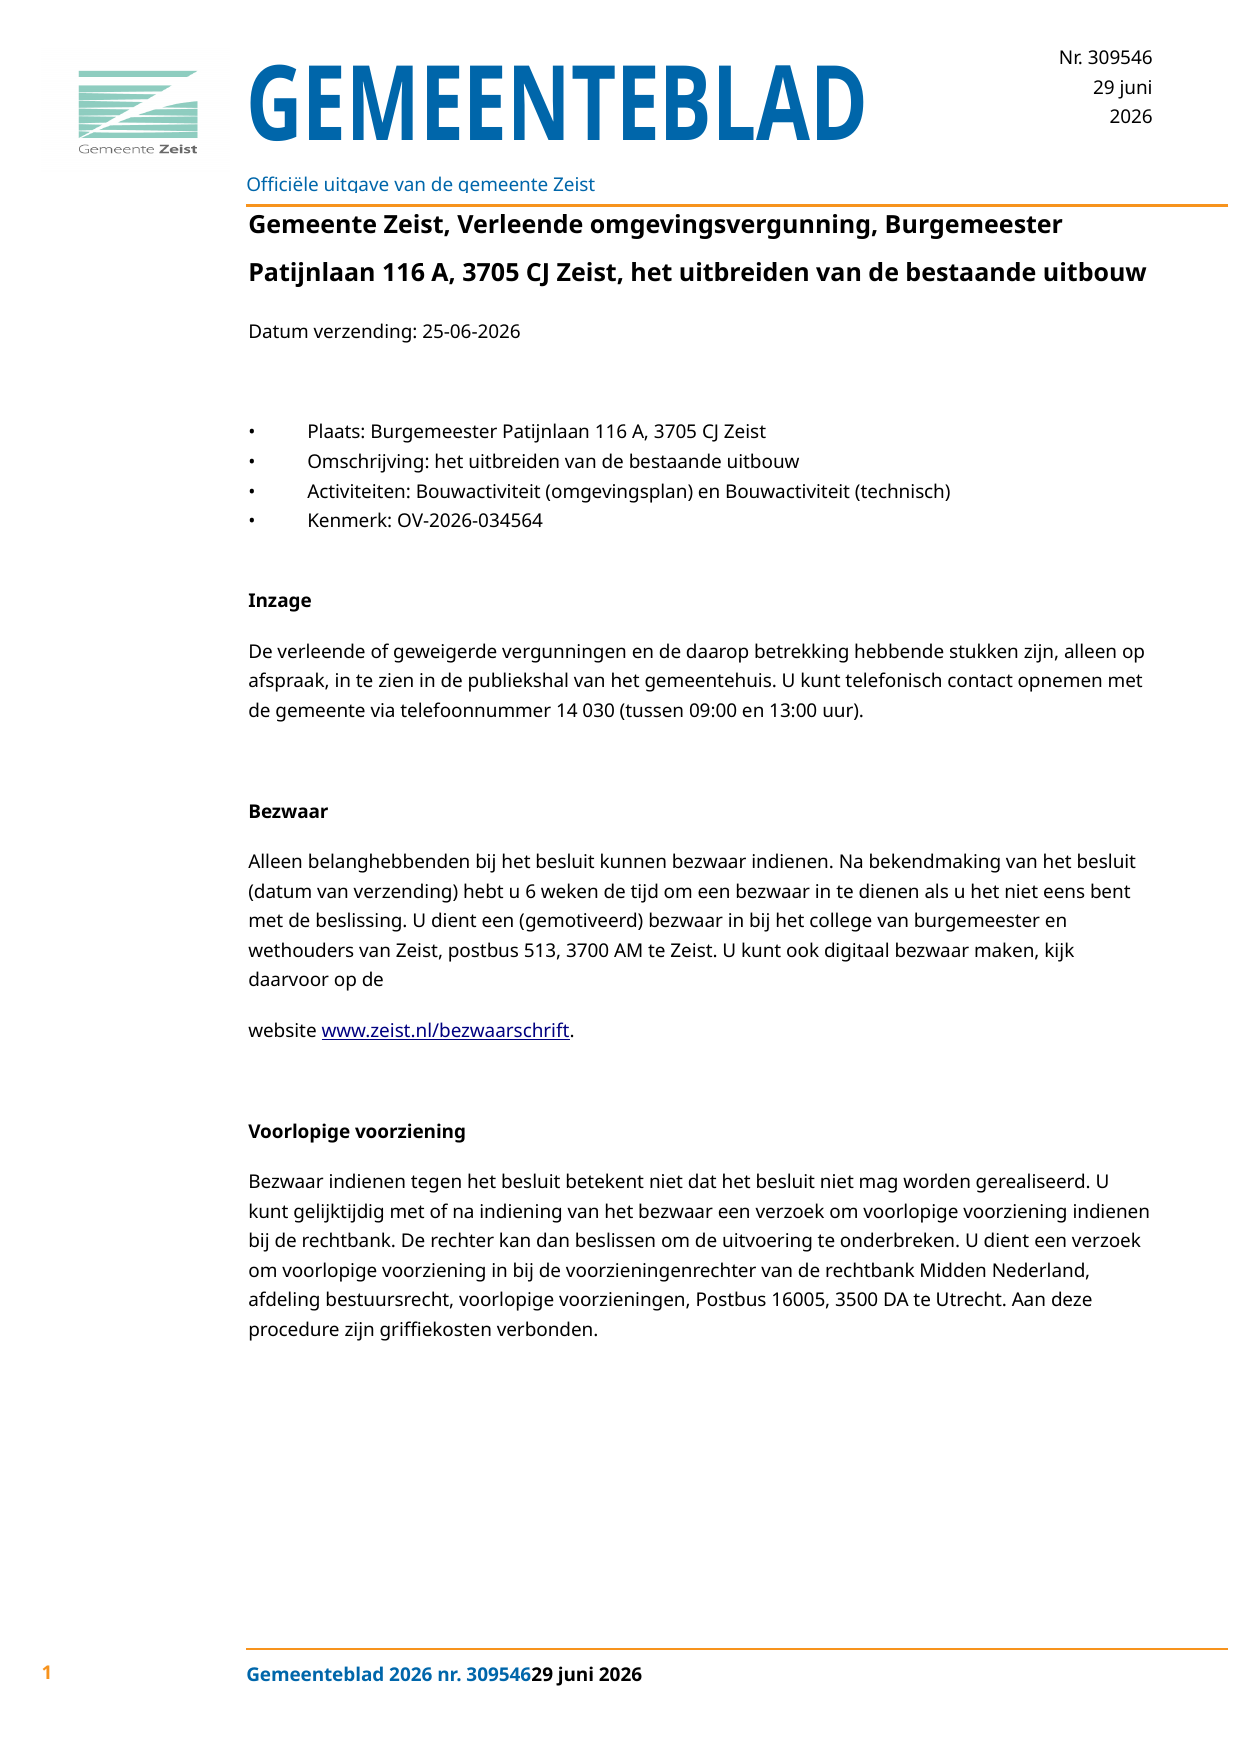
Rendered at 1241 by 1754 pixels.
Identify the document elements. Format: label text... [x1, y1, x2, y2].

picture [41, 47, 231, 172]
text website www.zeist.nl/bezwaarschrift. [248, 1017, 1152, 1043]
list Activiteiten: Bouwactiviteit (omgevingsplan) en Bouwactiviteit (technisch) [248, 478, 1152, 504]
text De verleende of geweigerde vergunningen en de daarop betrekking hebbende stukken zijn, alleen op afspraak, in te zien in de publiekshal van het gemeentehuis. U kunt telefonisch contact opnemen met de gemeente via telefoonnummer 14 030 (tussen 09:00 en 13:00 uur). [248, 638, 1152, 723]
text Inzage [248, 587, 1152, 613]
text Bezwaar [248, 798, 1152, 824]
text Datum verzending: 25-06-2026 [248, 318, 1152, 344]
text Bezwaar indienen tegen het besluit betekent niet dat het besluit niet mag worden gerealiseerd. U kunt gelijktijdig met of na indiening van het bezwaar een verzoek om voorlopige voorziening indienen bij de rechtbank. De rechter kan dan beslissen om de uitvoering te onderbreken. U dient een verzoek om voorlopige voorziening in bij de voorzieningenrechter van de rechtbank Midden Nederland, afdeling bestuursrecht, voorlopige voorzieningen, Postbus 16005, 3500 DA te Utrecht. Aan deze procedure zijn griffiekosten verbonden. [248, 1168, 1152, 1342]
list Plaats: Burgemeester Patijnlaan 116 A, 3705 CJ Zeist [248, 419, 1152, 444]
list Omschrijving: het uitbreiden van de bestaande uitbouw [248, 448, 1152, 474]
list Kenmerk: OV-2026-034564 [248, 507, 1152, 533]
text Alleen belanghebbenden bij het besluit kunnen bezwaar indienen. Na bekendmaking van het besluit (datum van verzending) hebt u 6 weken de tijd om een bezwaar in te dienen als u het niet eens bent met de beslissing. U dient een (gemotiveerd) bezwaar in bij het college van burgemeester en wethouders van Zeist, postbus 513, 3700 AM te Zeist. U kunt ook digitaal bezwaar maken, kijk daarvoor op de [248, 848, 1152, 992]
text Gemeente Zeist, Verleende omgevingsvergunning, Burgemeester Patijnlaan 116 A, 3705 CJ Zeist, het uitbreiden van de bestaande uitbouw [248, 207, 1152, 288]
text Voorlopige voorziening [248, 1118, 1152, 1144]
